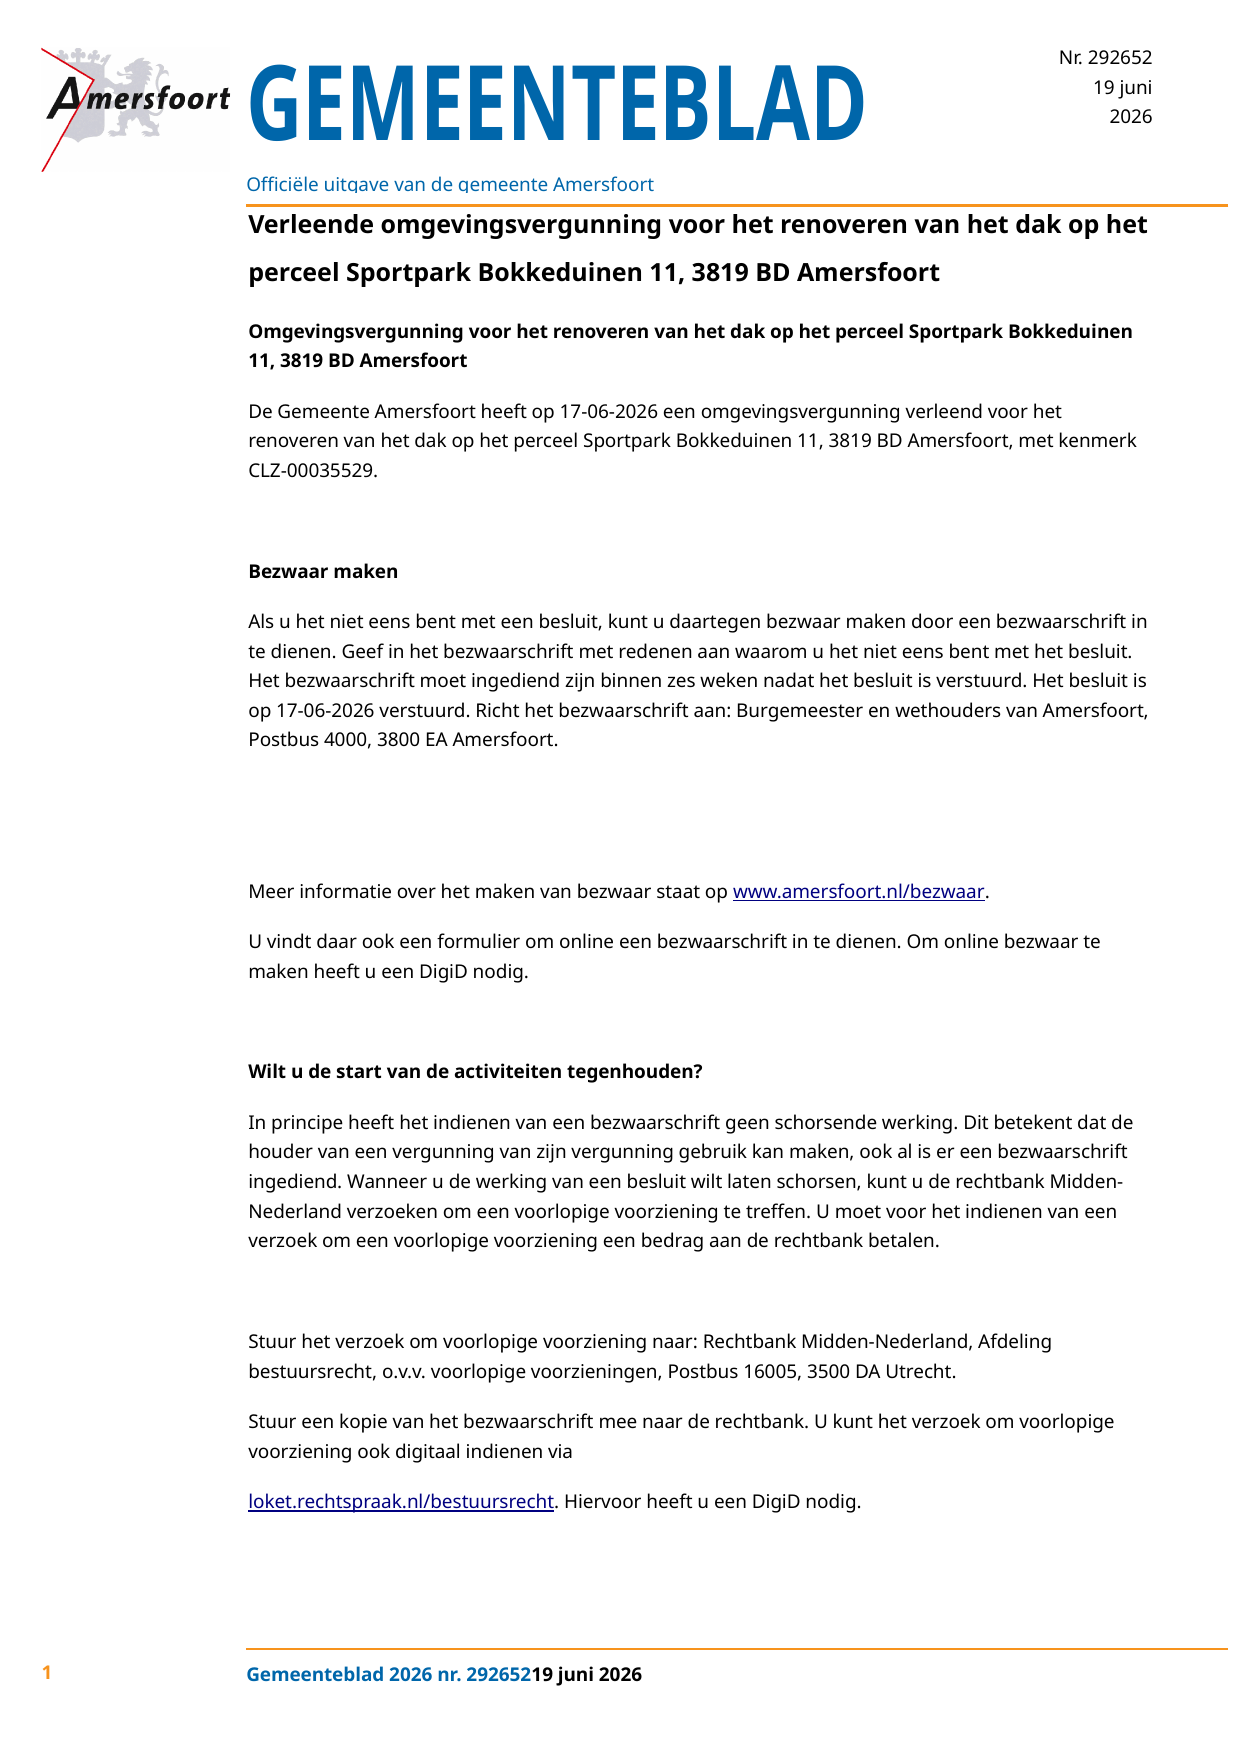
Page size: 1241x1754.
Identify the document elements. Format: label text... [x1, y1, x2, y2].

picture [41, 47, 231, 172]
text Omgevingsvergunning voor het renoveren van het dak op het perceel Sportpark Bokkeduinen 11, 3819 BD Amersfoort [248, 318, 1152, 373]
text Stuur het verzoek om voorlopige voorziening naar: Rechtbank Midden-Nederland, Afdeling bestuursrecht, o.v.v. voorlopige voorzieningen, Postbus 16005, 3500 DA Utrecht. [248, 1328, 1152, 1384]
text Meer informatie over het maken van bezwaar staat op www.amersfoort.nl/bezwaar. [248, 878, 1152, 904]
text In principe heeft het indienen van een bezwaarschrift geen schorsende werking. Dit betekent dat de houder van een vergunning van zijn vergunning gebruik kan maken, ook al is er een bezwaarschrift ingediend. Wanneer u de werking van een besluit wilt laten schorsen, kunt u de rechtbank Midden-Nederland verzoeken om een voorlopige voorziening te treffen. U moet voor het indienen van een verzoek om een voorlopige voorziening een bedrag aan de rechtbank betalen. [248, 1109, 1152, 1253]
text Als u het niet eens bent met een besluit, kunt u daartegen bezwaar maken door een bezwaarschrift in te dienen. Geef in het bezwaarschrift met redenen aan waarom u het niet eens bent met het besluit. Het bezwaarschrift moet ingediend zijn binnen zes weken nadat het besluit is verstuurd. Het besluit is op 17-06-2026 verstuurd. Richt het bezwaarschrift aan: Burgemeester en wethouders van Amersfoort, Postbus 4000, 3800 EA Amersfoort. [248, 608, 1152, 752]
text Verleende omgevingsvergunning voor het renoveren van het dak op het perceel Sportpark Bokkeduinen 11, 3819 BD Amersfoort [248, 207, 1152, 288]
text U vindt daar ook een formulier om online een bezwaarschrift in te dienen. Om online bezwaar te maken heeft u een DigiD nodig. [248, 928, 1152, 984]
text Bezwaar maken [248, 558, 1152, 584]
text loket.rechtspraak.nl/bestuursrecht. Hiervoor heeft u een DigiD nodig. [248, 1488, 1152, 1514]
text Wilt u de start van de activiteiten tegenhouden? [248, 1059, 1152, 1084]
text Stuur een kopie van het bezwaarschrift mee naar de rechtbank. U kunt het verzoek om voorlopige voorziening ook digitaal indienen via [248, 1408, 1152, 1464]
text De Gemeente Amersfoort heeft op 17-06-2026 een omgevingsvergunning verleend voor het renoveren van het dak op het perceel Sportpark Bokkeduinen 11, 3819 BD Amersfoort, met kenmerk CLZ-00035529. [248, 398, 1152, 483]
